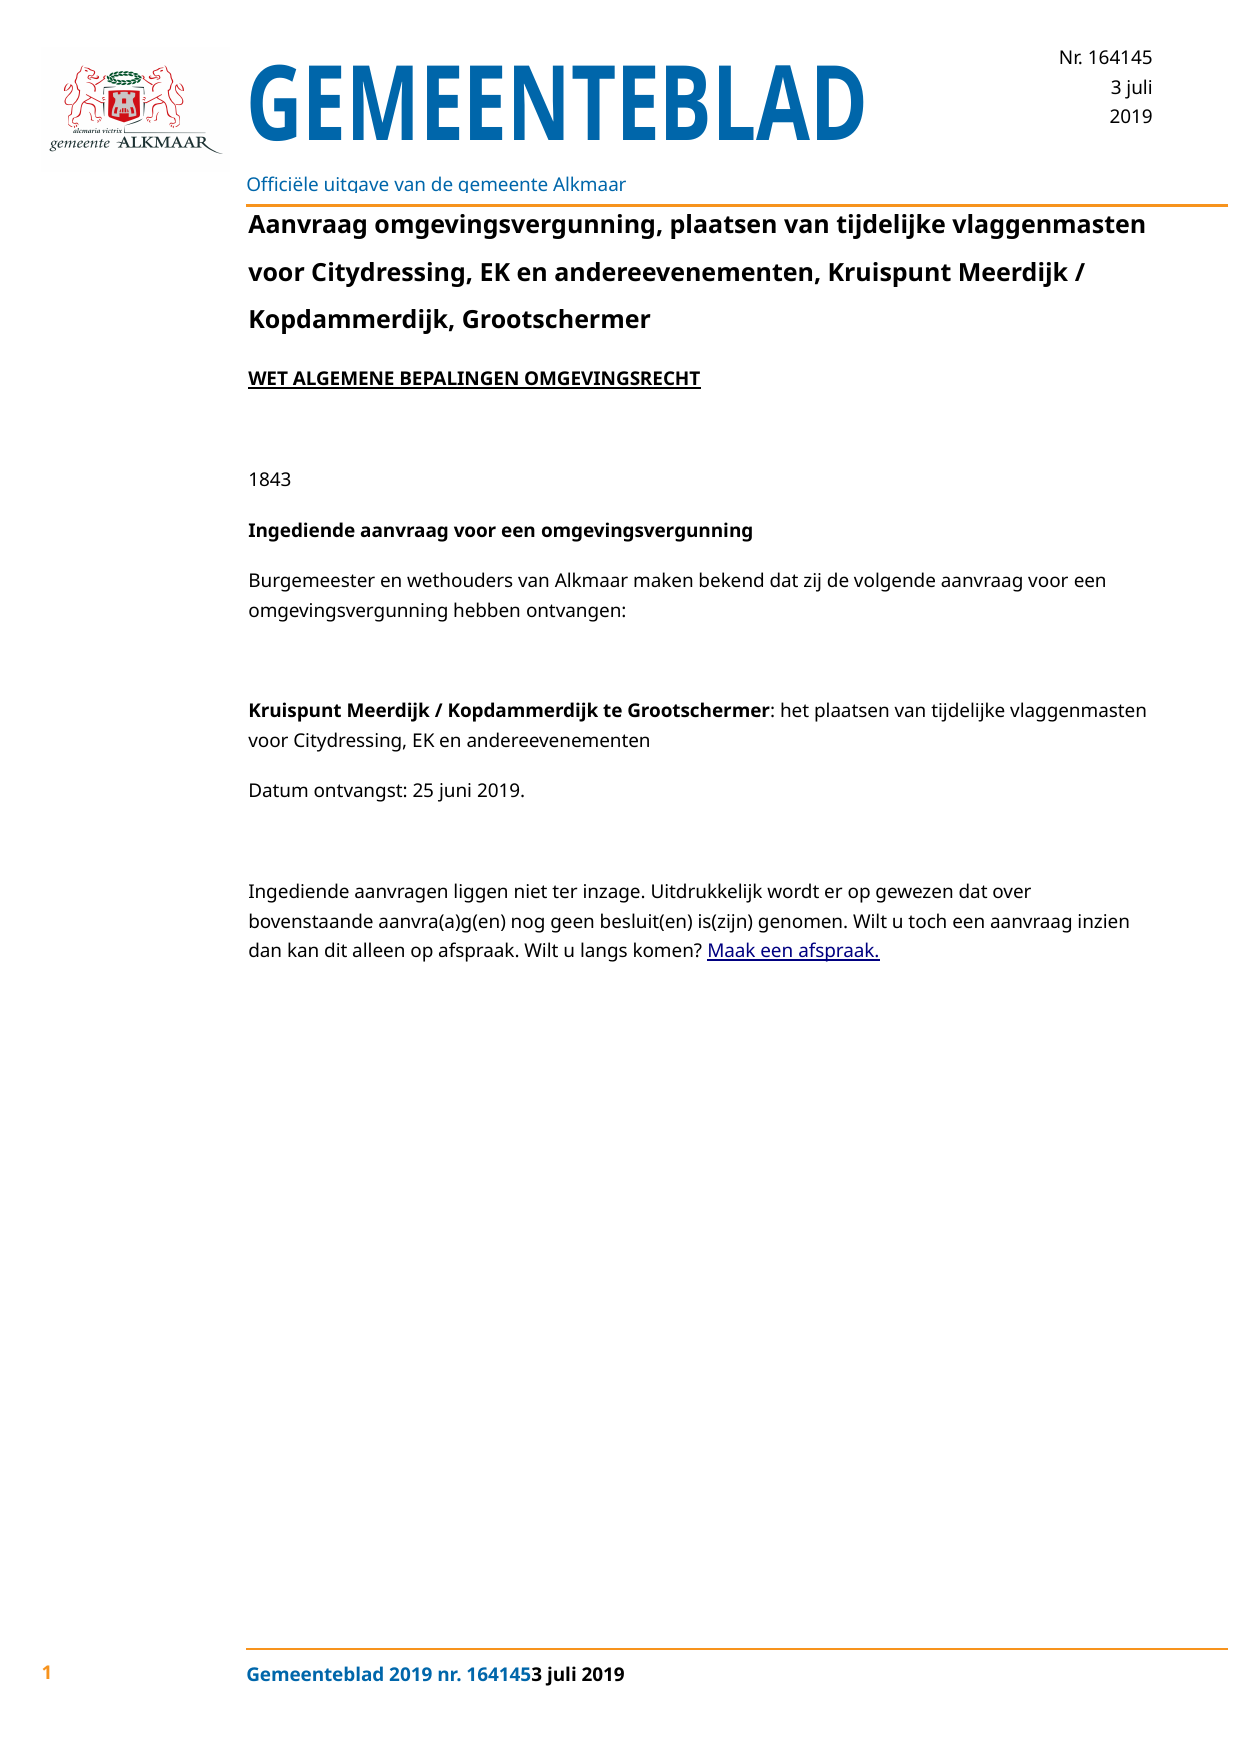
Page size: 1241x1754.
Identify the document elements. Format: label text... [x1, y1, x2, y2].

text Burgemeester en wethouders van Alkmaar maken bekend dat zij de volgende aanvraag voor een omgevingsvergunning hebben ontvangen: [248, 567, 1152, 622]
text Aanvraag omgevingsvergunning, plaatsen van tijdelijke vlaggenmasten voor Citydressing, EK en andereevenementen, Kruispunt Meerdijk / Kopdammerdijk, Grootschermer [248, 207, 1152, 336]
text Ingediende aanvragen liggen niet ter inzage. Uitdrukkelijk wordt er op gewezen dat over bovenstaande aanvra(a)g(en) nog geen besluit(en) is(zijn) genomen. Wilt u toch een aanvraag inzien dan kan dit alleen op afspraak. Wilt u langs komen? Maak een afspraak. [248, 878, 1152, 963]
text 1843 [248, 466, 1152, 492]
text Ingediende aanvraag voor een omgevingsvergunning [248, 517, 1152, 542]
text Kruispunt Meerdijk / Kopdammerdijk te Grootschermer: het plaatsen van tijdelijke vlaggenmasten voor Citydressing, EK en andereevenementen [248, 698, 1152, 753]
text Datum ontvangst: 25 juni 2019. [248, 778, 1152, 803]
picture [41, 47, 231, 172]
text WET ALGEMENE BEPALINGEN OMGEVINGSRECHT [248, 366, 1152, 391]
